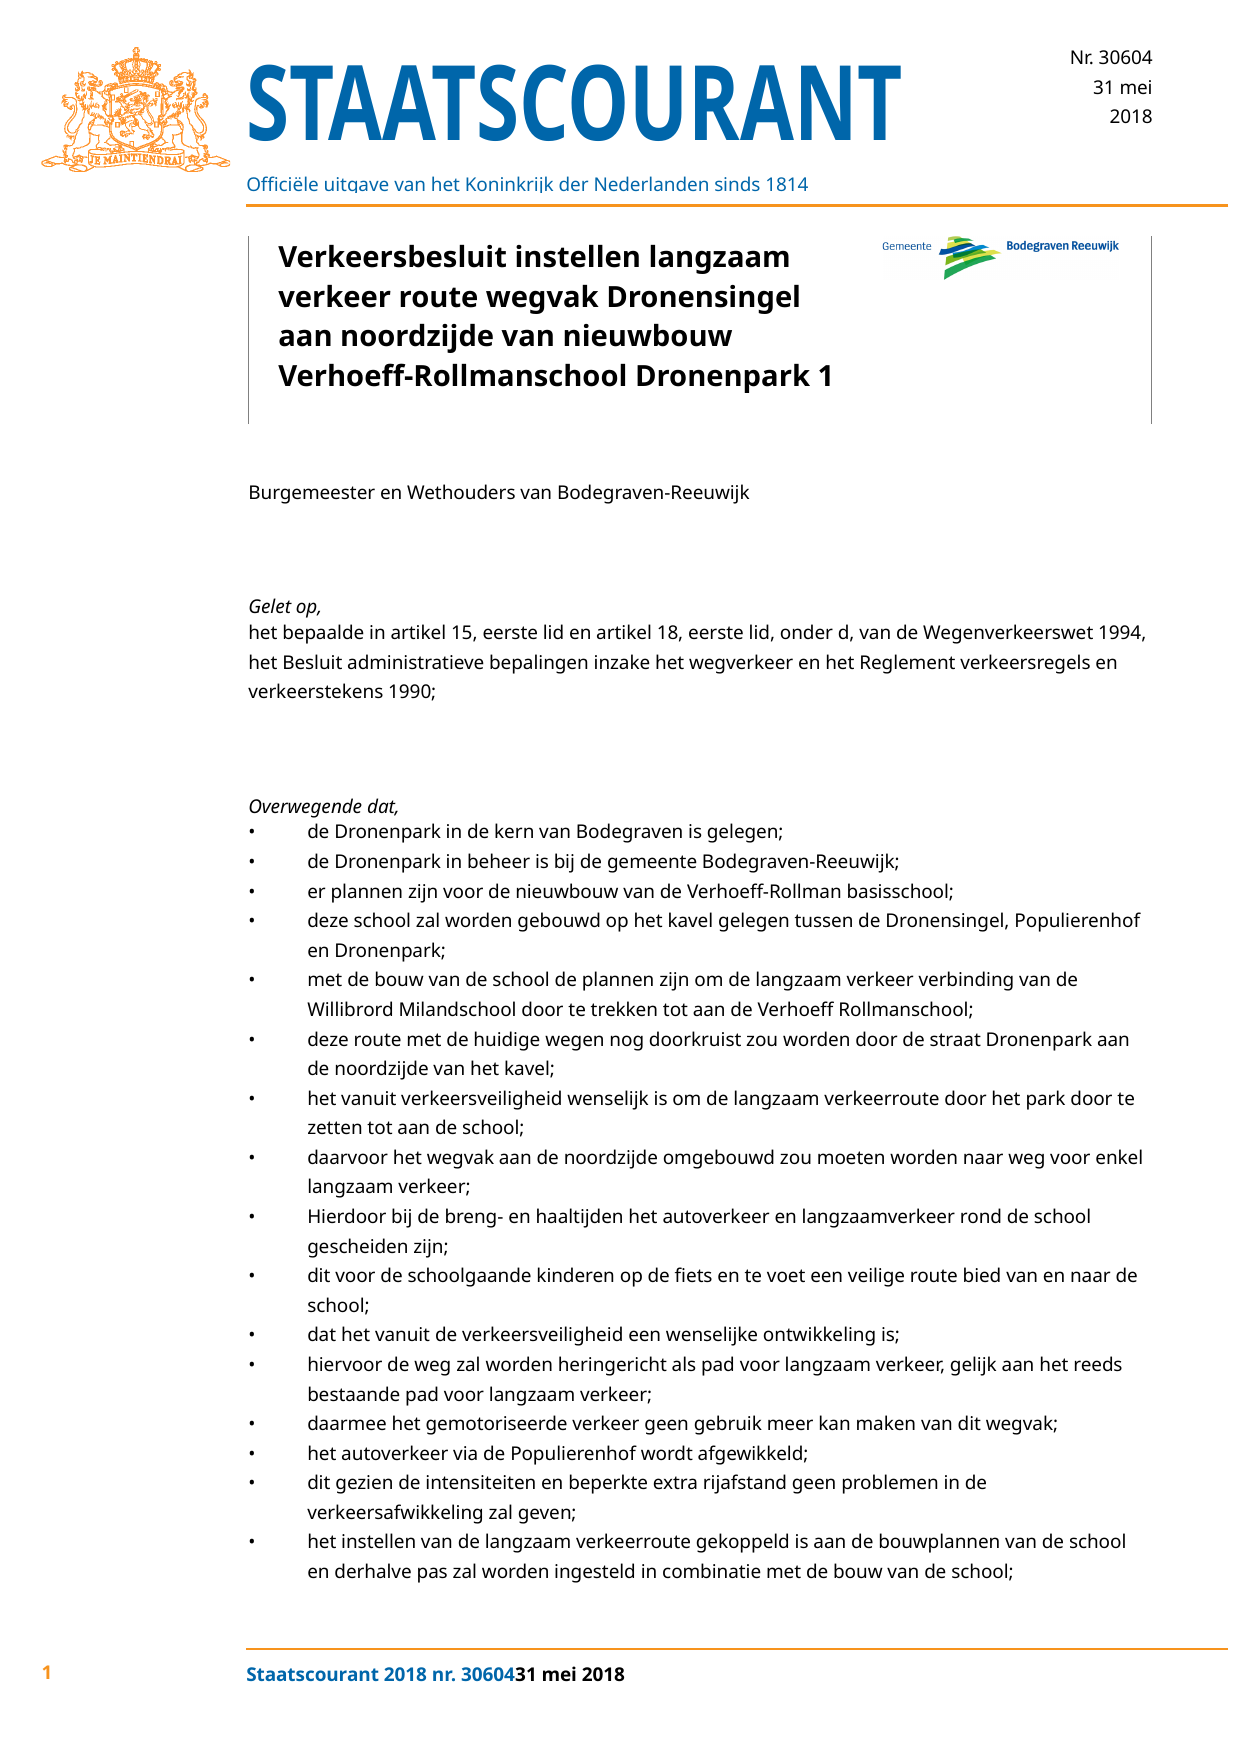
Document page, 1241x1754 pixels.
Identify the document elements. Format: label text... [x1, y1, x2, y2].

list dit gezien de intensiteiten en beperkte extra rijafstand geen problemen in de verkeersafwikkeling zal geven; [248, 1469, 1152, 1525]
list Hierdoor bij de breng- en haaltijden het autoverkeer en langzaamverkeer rond de school gescheiden zijn; [248, 1203, 1152, 1259]
text het bepaalde in artikel 15, eerste lid en artikel 18, eerste lid, onder d, van de Wegenverkeerswet 1994, het Besluit administratieve bepalingen inzake het wegverkeer en het Reglement verkeersregels en verkeerstekens 1990; [248, 619, 1152, 704]
list er plannen zijn voor de nieuwbouw van de Verhoeff-Rollman basisschool; [248, 878, 1152, 904]
list met de bouw van de school de plannen zijn om de langzaam verkeer verbinding van de Willibrord Milandschool door te trekken tot aan de Verhoeff Rollmanschool; [248, 967, 1152, 1022]
text Gelet op, [248, 594, 1152, 619]
table_header Verkeersbesluit instellen langzaam verkeer route wegvak Dronensingel aan noordzijde van nieuwbouw Verhoeff-Rollmanschool Dronenpark 1 [249, 236, 850, 424]
table_header [850, 236, 1151, 424]
picture [41, 47, 231, 172]
list hiervoor de weg zal worden heringericht als pad voor langzaam verkeer, gelijk aan het reeds bestaande pad voor langzaam verkeer; [248, 1351, 1152, 1407]
picture [882, 236, 1119, 280]
list deze school zal worden gebouwd op het kavel gelegen tussen de Dronensingel, Populierenhof en Dronenpark; [248, 907, 1152, 963]
text Overwegende dat, [248, 793, 1152, 819]
list het autoverkeer via de Populierenhof wordt afgewikkeld; [248, 1440, 1152, 1466]
list dit voor de schoolgaande kinderen op de fiets en te voet een veilige route bied van en naar de school; [248, 1262, 1152, 1318]
list dat het vanuit de verkeersveiligheid een wenselijke ontwikkeling is; [248, 1322, 1152, 1347]
list daarvoor het wegvak aan de noordzijde omgebouwd zou moeten worden naar weg voor enkel langzaam verkeer; [248, 1144, 1152, 1199]
list de Dronenpark in de kern van Bodegraven is gelegen; [248, 819, 1152, 844]
list deze route met de huidige wegen nog doorkruist zou worden door de straat Dronenpark aan de noordzijde van het kavel; [248, 1026, 1152, 1081]
list de Dronenpark in beheer is bij de gemeente Bodegraven-Reeuwijk; [248, 848, 1152, 874]
list het instellen van de langzaam verkeerroute gekoppeld is aan de bouwplannen van de school en derhalve pas zal worden ingesteld in combinatie met de bouw van de school; [248, 1529, 1152, 1584]
list daarmee het gemotoriseerde verkeer geen gebruik meer kan maken van dit wegvak; [248, 1410, 1152, 1436]
list het vanuit verkeersveiligheid wenselijk is om de langzaam verkeerroute door het park door te zetten tot aan de school; [248, 1085, 1152, 1140]
text Burgemeester en Wethouders van Bodegraven-Reeuwijk [248, 479, 1152, 505]
